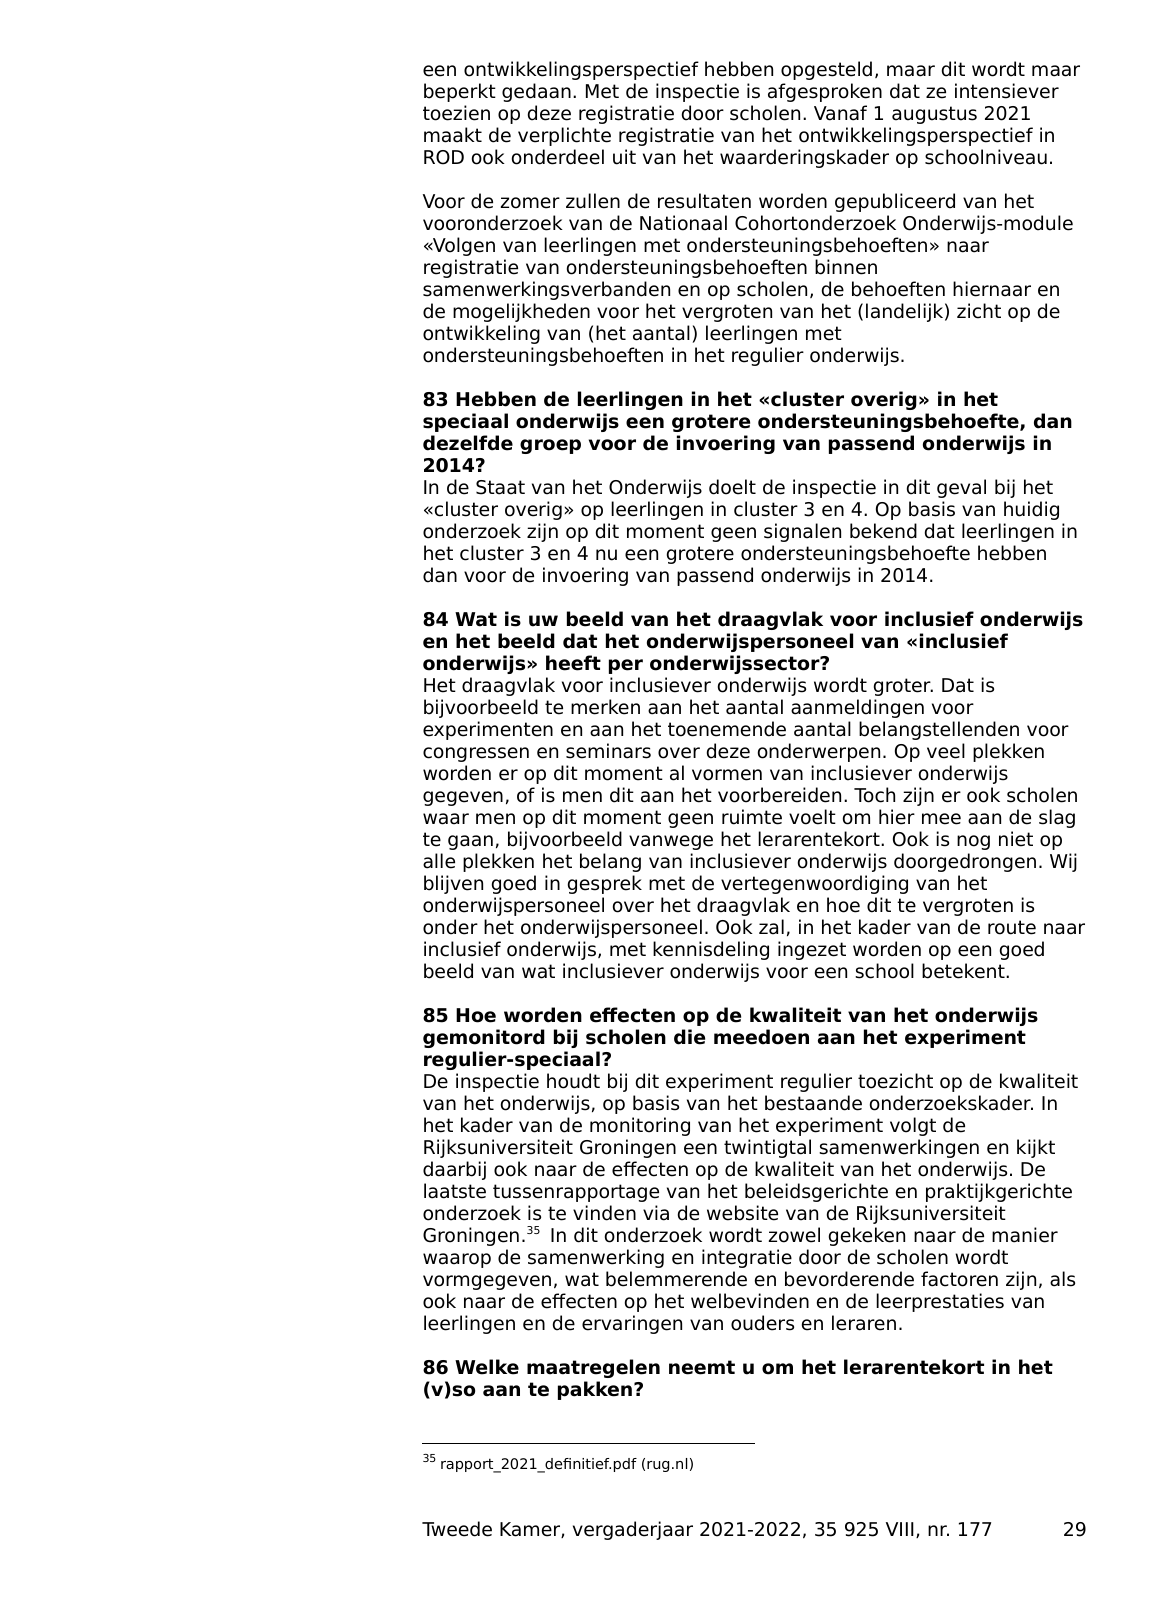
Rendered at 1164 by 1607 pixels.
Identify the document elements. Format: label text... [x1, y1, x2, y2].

text rapport_2021_definitief.pdf (rug.nl) [422, 1452, 1087, 1474]
text 84 Wat is uw beeld van het draagvlak voor inclusief onderwijs en het beeld dat het onderwijspersoneel van «inclusief onderwijs» heeft per onderwijssector? [422, 609, 1087, 675]
text 86 Welke maatregelen neemt u om het lerarentekort in het (v)so aan te pakken? [422, 1357, 1087, 1401]
text een ontwikkelingsperspectief hebben opgesteld, maar dit wordt maar beperkt gedaan. Met de inspectie is afgesproken dat ze intensiever toezien op deze registratie door scholen. Vanaf 1 augustus 2021 maakt de verplichte registratie van het ontwikkelingsperspectief in ROD ook onderdeel uit van het waarderingskader op schoolniveau. [422, 59, 1087, 169]
text 83 Hebben de leerlingen in het «cluster overig» in het speciaal onderwijs een grotere ondersteuningsbehoefte, dan dezelfde groep voor de invoering van passend onderwijs in 2014? [422, 389, 1087, 477]
text 85 Hoe worden effecten op de kwaliteit van het onderwijs gemonitord bij scholen die meedoen aan het experiment regulier-speciaal? [422, 1005, 1087, 1071]
text Voor de zomer zullen de resultaten worden gepubliceerd van het vooronderzoek van de Nationaal Cohortonderzoek Onderwijs-module «Volgen van leerlingen met ondersteuningsbehoeften» naar registratie van ondersteuningsbehoeften binnen samenwerkingsverbanden en op scholen, de behoeften hiernaar en de mogelijkheden voor het vergroten van het (landelijk) zicht op de ontwikkeling van (het aantal) leerlingen met ondersteuningsbehoeften in het regulier onderwijs. [422, 191, 1087, 367]
text De inspectie houdt bij dit experiment regulier toezicht op de kwaliteit van het onderwijs, op basis van het bestaande onderzoekskader. In het kader van de monitoring van het experiment volgt de Rijksuniversiteit Groningen een twintigtal samenwerkingen en kijkt daarbij ook naar de effecten op de kwaliteit van het onderwijs. De laatste tussenrapportage van het beleidsgerichte en praktijkgerichte onderzoek is te vinden via de website van de Rijksuniversiteit Groningen. In dit onderzoek wordt zowel gekeken naar de manier waarop de samenwerking en integratie door de scholen wordt vormgegeven, wat belemmerende en bevorderende factoren zijn, als ook naar de effecten op het welbevinden en de leerprestaties van leerlingen en de ervaringen van ouders en leraren. [422, 1071, 1087, 1335]
text Het draagvlak voor inclusiever onderwijs wordt groter. Dat is bijvoorbeeld te merken aan het aantal aanmeldingen voor experimenten en aan het toenemende aantal belangstellenden voor congressen en seminars over deze onderwerpen. Op veel plekken worden er op dit moment al vormen van inclusiever onderwijs gegeven, of is men dit aan het voorbereiden. Toch zijn er ook scholen waar men op dit moment geen ruimte voelt om hier mee aan de slag te gaan, bijvoorbeeld vanwege het lerarentekort. Ook is nog niet op alle plekken het belang van inclusiever onderwijs doorgedrongen. Wij blijven goed in gesprek met de vertegenwoordiging van het onderwijspersoneel over het draagvlak en hoe dit te vergroten is onder het onderwijspersoneel. Ook zal, in het kader van de route naar inclusief onderwijs, met kennisdeling ingezet worden op een goed beeld van wat inclusiever onderwijs voor een school betekent. [422, 675, 1087, 983]
text In de Staat van het Onderwijs doelt de inspectie in dit geval bij het «cluster overig» op leerlingen in cluster 3 en 4. Op basis van huidig onderzoek zijn op dit moment geen signalen bekend dat leerlingen in het cluster 3 en 4 nu een grotere ondersteuningsbehoefte hebben dan voor de invoering van passend onderwijs in 2014. [422, 477, 1087, 587]
